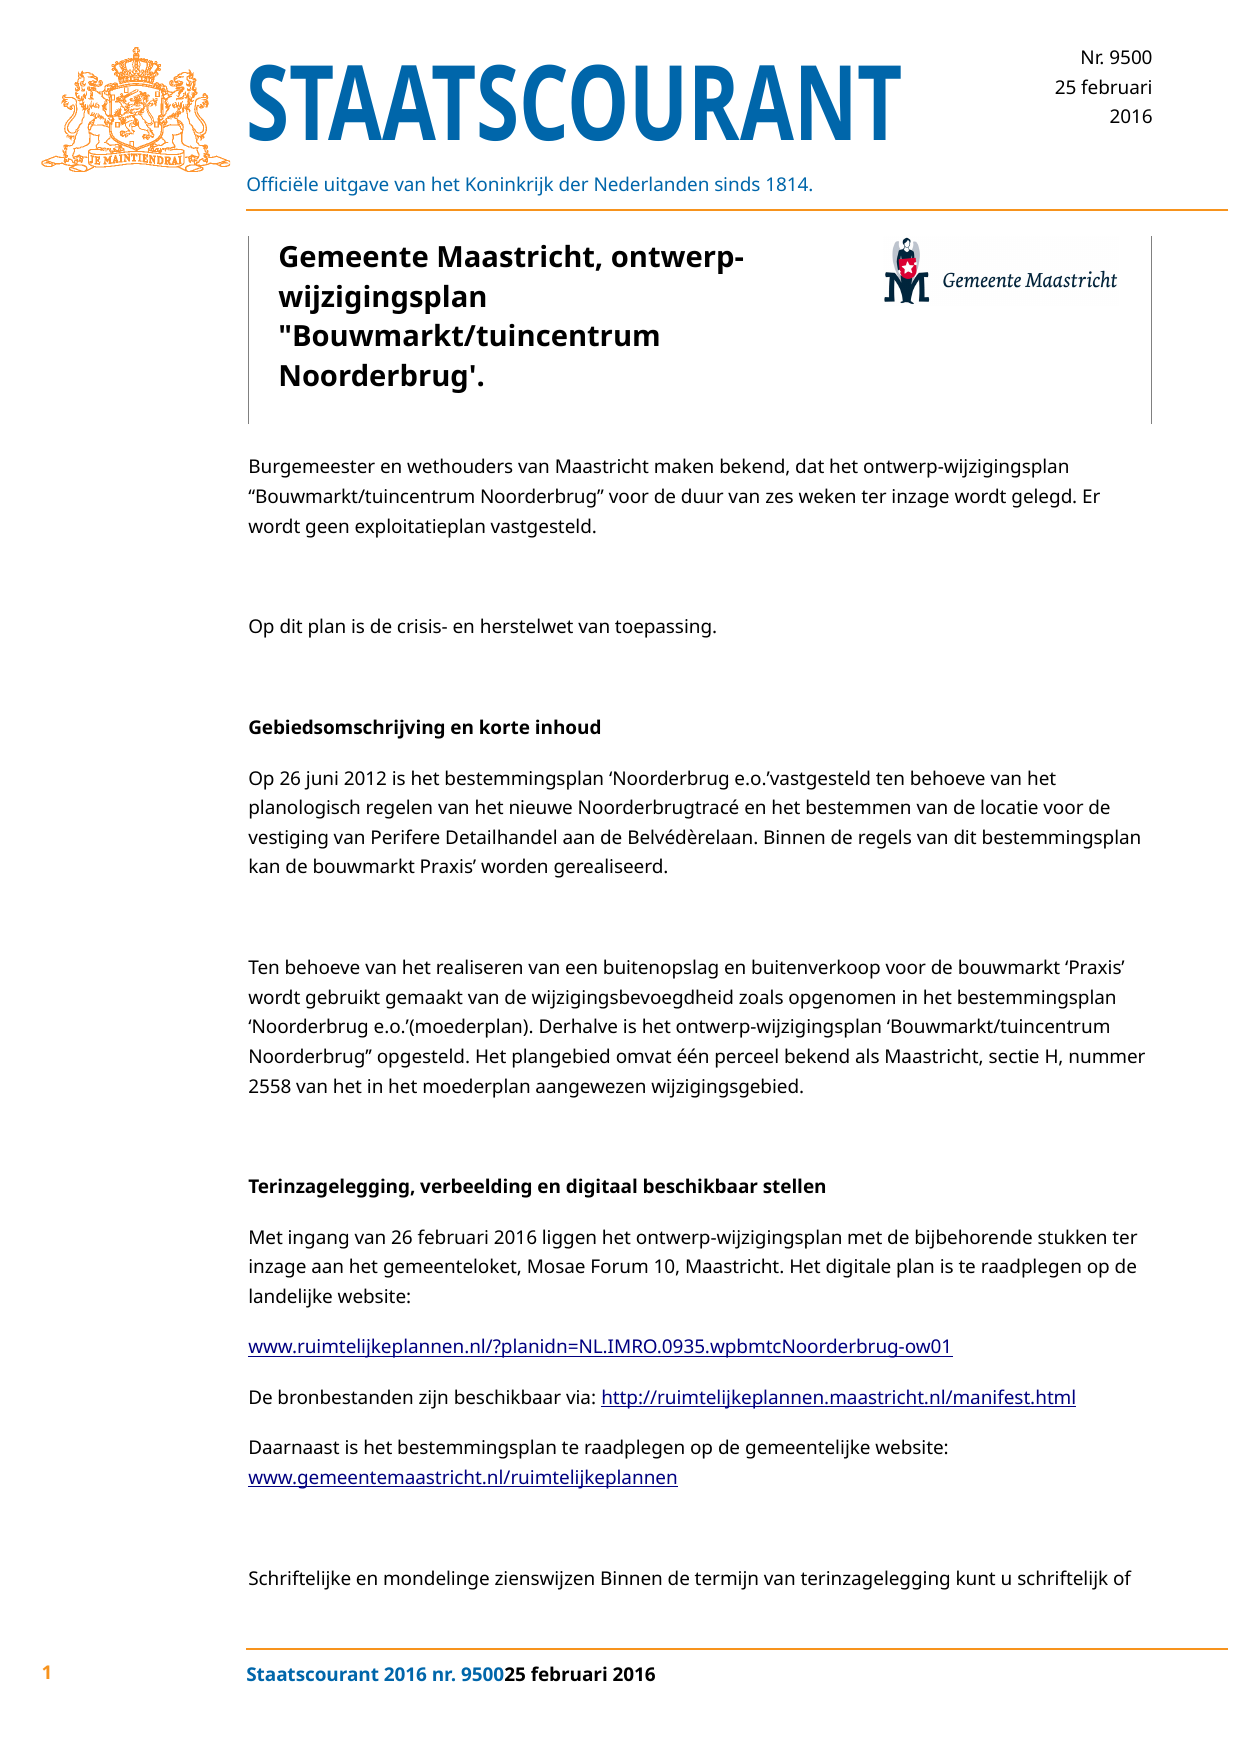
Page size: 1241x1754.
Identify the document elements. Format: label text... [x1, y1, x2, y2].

text Terinzagelegging, verbeelding en digitaal beschikbaar stellen [248, 1174, 1152, 1199]
picture [41, 47, 231, 172]
text De bronbestanden zijn beschikbaar via: http://ruimtelijkeplannen.maastricht.nl/manifest.html [248, 1384, 1152, 1410]
table_header [850, 236, 1151, 424]
text Met ingang van 26 februari 2016 liggen het ontwerp-wijzigingsplan met de bijbehorende stukken ter inzage aan het gemeenteloket, Mosae Forum 10, Maastricht. Het digitale plan is te raadplegen op de landelijke website: [248, 1224, 1152, 1309]
text www.ruimtelijkeplannen.nl/?planidn=NL.IMRO.0935.wpbmtcNoorderbrug-ow01 [248, 1334, 1152, 1359]
table_header Gemeente Maastricht, ontwerp-wijzigingsplan "Bouwmarkt/tuincentrum Noorderbrug'. [249, 236, 850, 424]
text Ten behoeve van het realiseren van een buitenopslag en buitenverkoop voor de bouwmarkt ‘Praxis’ wordt gebruikt gemaakt van de wijzigingsbevoegdheid zoals opgenomen in het bestemmingsplan ‘Noorderbrug e.o.’(moederplan). Derhalve is het ontwerp-wijzigingsplan ‘Bouwmarkt/tuincentrum Noorderbrug’’ opgesteld. Het plangebied omvat één perceel bekend als Maastricht, sectie H, nummer 2558 van het in het moederplan aangewezen wijzigingsgebied. [248, 954, 1152, 1098]
text Op dit plan is de crisis- en herstelwet van toepassing. [248, 614, 1152, 639]
text Daarnaast is het bestemmingsplan te raadplegen op de gemeentelijke website: www.gemeentemaastricht.nl/ruimtelijkeplannen [248, 1434, 1152, 1490]
text Burgemeester en wethouders van Maastricht maken bekend, dat het ontwerp-wijzigingsplan “Bouwmarkt/tuincentrum Noorderbrug” voor de duur van zes weken ter inzage wordt gelegd. Er wordt geen exploitatieplan vastgesteld. [248, 454, 1152, 538]
text Op 26 juni 2012 is het bestemmingsplan ‘Noorderbrug e.o.’vastgesteld ten behoeve van het planologisch regelen van het nieuwe Noorderbrugtracé en het bestemmen van de locatie voor de vestiging van Perifere Detailhandel aan de Belvédèrelaan. Binnen de regels van dit bestemmingsplan kan de bouwmarkt Praxis’ worden gerealiseerd. [248, 765, 1152, 879]
text Gebiedsomschrijving en korte inhoud [248, 714, 1152, 740]
text Schriftelijke en mondelinge zienswijzen Binnen de termijn van terinzagelegging kunt u schriftelijk of [248, 1565, 1152, 1591]
picture [882, 236, 1119, 306]
